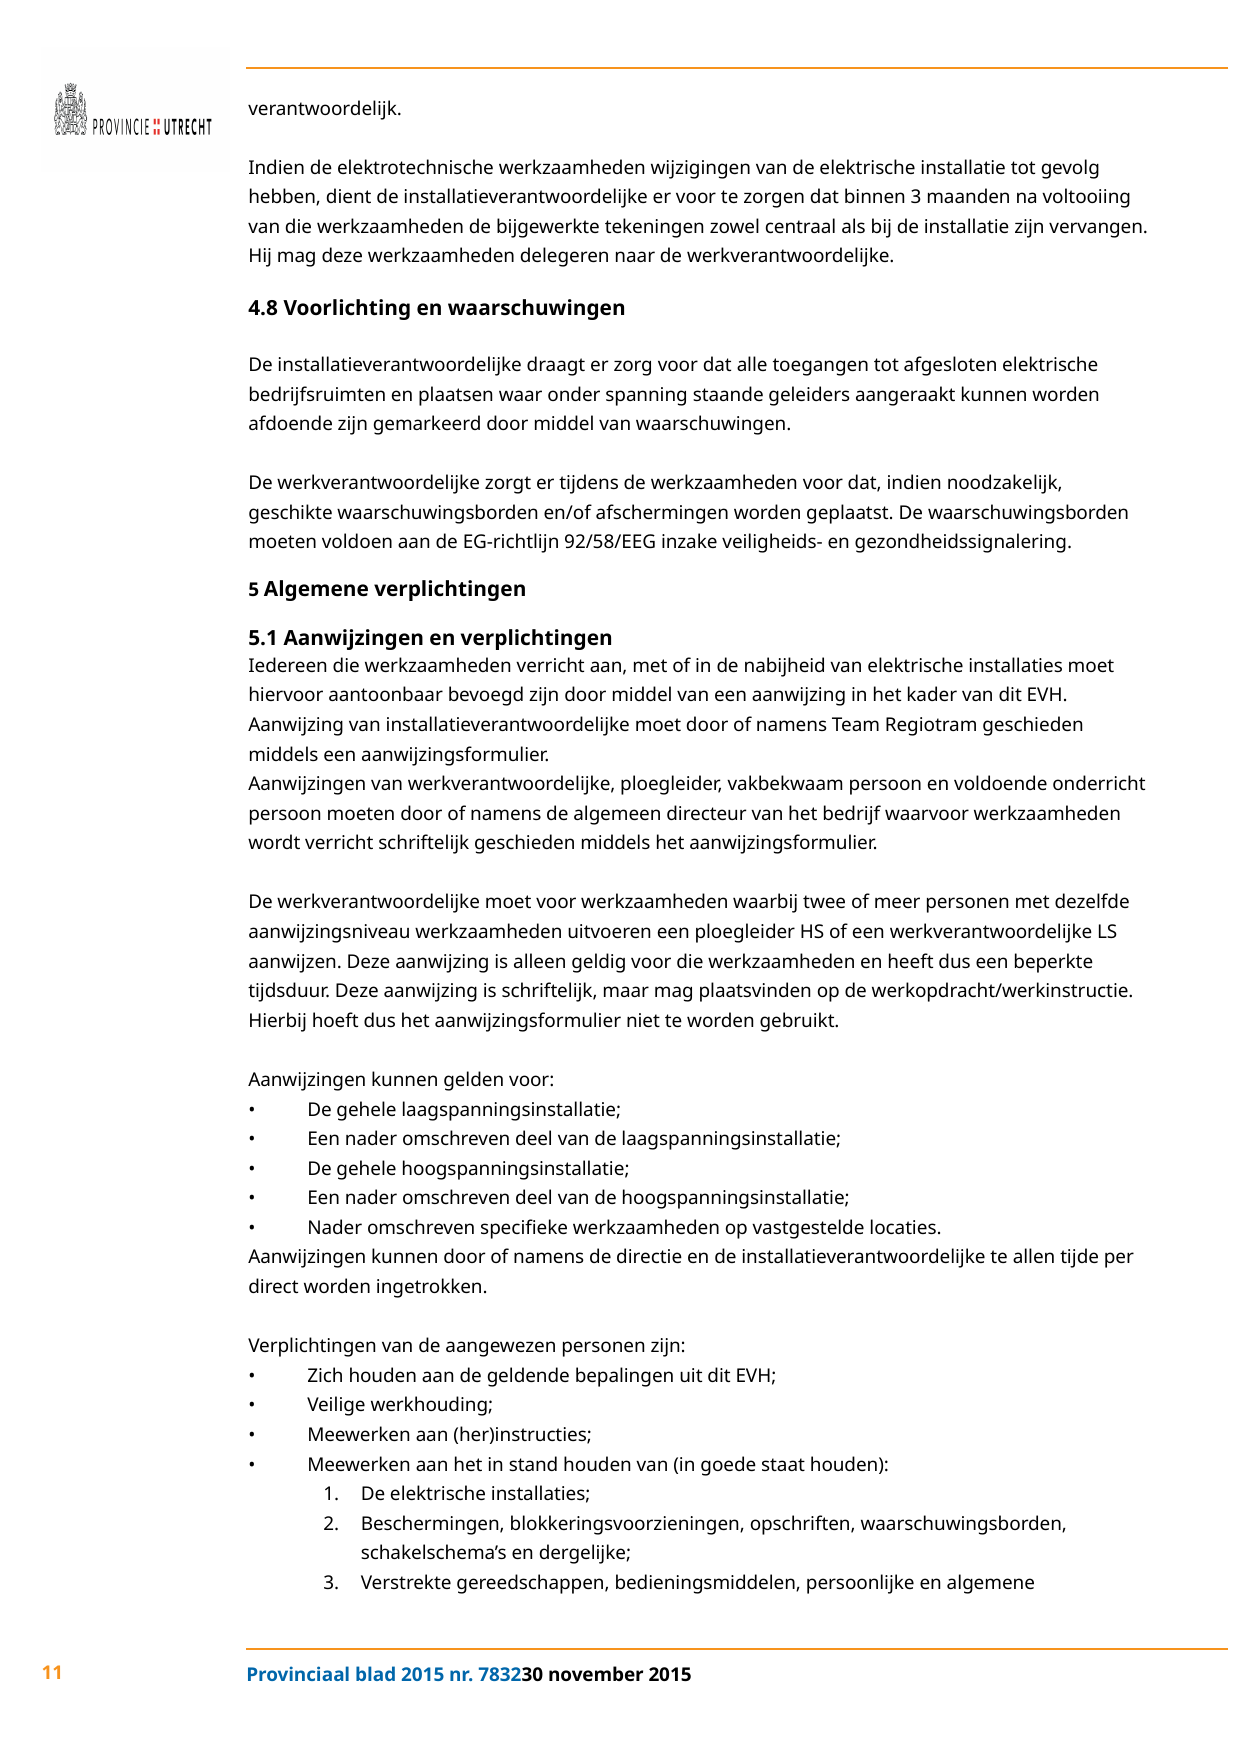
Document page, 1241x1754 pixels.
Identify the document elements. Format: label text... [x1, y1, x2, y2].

list De gehele hoogspanningsinstallatie; [248, 1155, 1152, 1181]
list De elektrische installaties; [323, 1480, 1152, 1506]
text Aanwijzing van installatieverantwoordelijke moet door of namens Team Regiotram geschieden middels een aanwijzingsformulier. [248, 711, 1152, 766]
text 5 Algemene verplichtingen [248, 574, 1152, 603]
text Aanwijzingen kunnen gelden voor: [248, 1066, 1152, 1092]
text Aanwijzingen van werkverantwoordelijke, ploegleider, vakbekwaam persoon en voldoende onderricht persoon moeten door of namens de algemeen directeur van het bedrijf waarvoor werkzaamheden wordt verricht schriftelijk geschieden middels het aanwijzingsformulier. [248, 770, 1152, 855]
list Nader omschreven specifieke werkzaamheden op vastgestelde locaties. [248, 1214, 1152, 1240]
text Indien de elektrotechnische werkzaamheden wijzigingen van de elektrische installatie tot gevolg hebben, dient de installatieverantwoordelijke er voor te zorgen dat binnen 3 maanden na voltooiing van die werkzaamheden de bijgewerkte tekeningen zowel centraal als bij de installatie zijn vervangen. Hij mag deze werkzaamheden delegeren naar de werkverantwoordelijke. [248, 154, 1152, 268]
list De gehele laagspanningsinstallatie; [248, 1096, 1152, 1121]
text De werkverantwoordelijke moet voor werkzaamheden waarbij twee of meer personen met dezelfde aanwijzingsniveau werkzaamheden uitvoeren een ploegleider HS of een werkverantwoordelijke LS aanwijzen. Deze aanwijzing is alleen geldig voor die werkzaamheden en heeft dus een beperkte tijdsduur. Deze aanwijzing is schriftelijk, maar mag plaatsvinden op de werkopdracht/werkinstructie. Hierbij hoeft dus het aanwijzingsformulier niet te worden gebruikt. [248, 889, 1152, 1033]
list Een nader omschreven deel van de laagspanningsinstallatie; [248, 1125, 1152, 1151]
text De installatieverantwoordelijke draagt er zorg voor dat alle toegangen tot afgesloten elektrische bedrijfsruimten en plaatsen waar onder spanning staande geleiders aangeraakt kunnen worden afdoende zijn gemarkeerd door middel van waarschuwingen. [248, 351, 1152, 436]
text Verplichtingen van de aangewezen personen zijn: [248, 1332, 1152, 1358]
list Meewerken aan (her)instructies; [248, 1421, 1152, 1447]
list Veilige werkhouding; [248, 1392, 1152, 1417]
text 4.8 Voorlichting en waarschuwingen [248, 293, 1152, 322]
list Zich houden aan de geldende bepalingen uit dit EVH; [248, 1362, 1152, 1388]
list Een nader omschreven deel van de hoogspanningsinstallatie; [248, 1184, 1152, 1210]
text Iedereen die werkzaamheden verricht aan, met of in de nabijheid van elektrische installaties moet hiervoor aantoonbaar bevoegd zijn door middel van een aanwijzing in het kader van dit EVH. [248, 652, 1152, 707]
text verantwoordelijk. [248, 95, 1152, 121]
list Beschermingen, blokkeringsvoorzieningen, opschriften, waarschuwingsborden, schakelschema’s en dergelijke; [323, 1510, 1152, 1565]
text De werkverantwoordelijke zorgt er tijdens de werkzaamheden voor dat, indien noodzakelijk, geschikte waarschuwingsborden en/of afschermingen worden geplaatst. De waarschuwingsborden moeten voldoen aan de EG-richtlijn 92/58/EEG inzake veiligheids- en gezondheidssignalering. [248, 469, 1152, 554]
text 5.1 Aanwijzingen en verplichtingen [248, 623, 1152, 652]
list Verstrekte gereedschappen, bedieningsmiddelen, persoonlijke en algemene [323, 1569, 1152, 1595]
list Meewerken aan het in stand houden van (in goede staat houden): [248, 1451, 1152, 1476]
text Aanwijzingen kunnen door of namens de directie en de installatieverantwoordelijke te allen tijde per direct worden ingetrokken. [248, 1244, 1152, 1299]
picture [41, 47, 231, 172]
